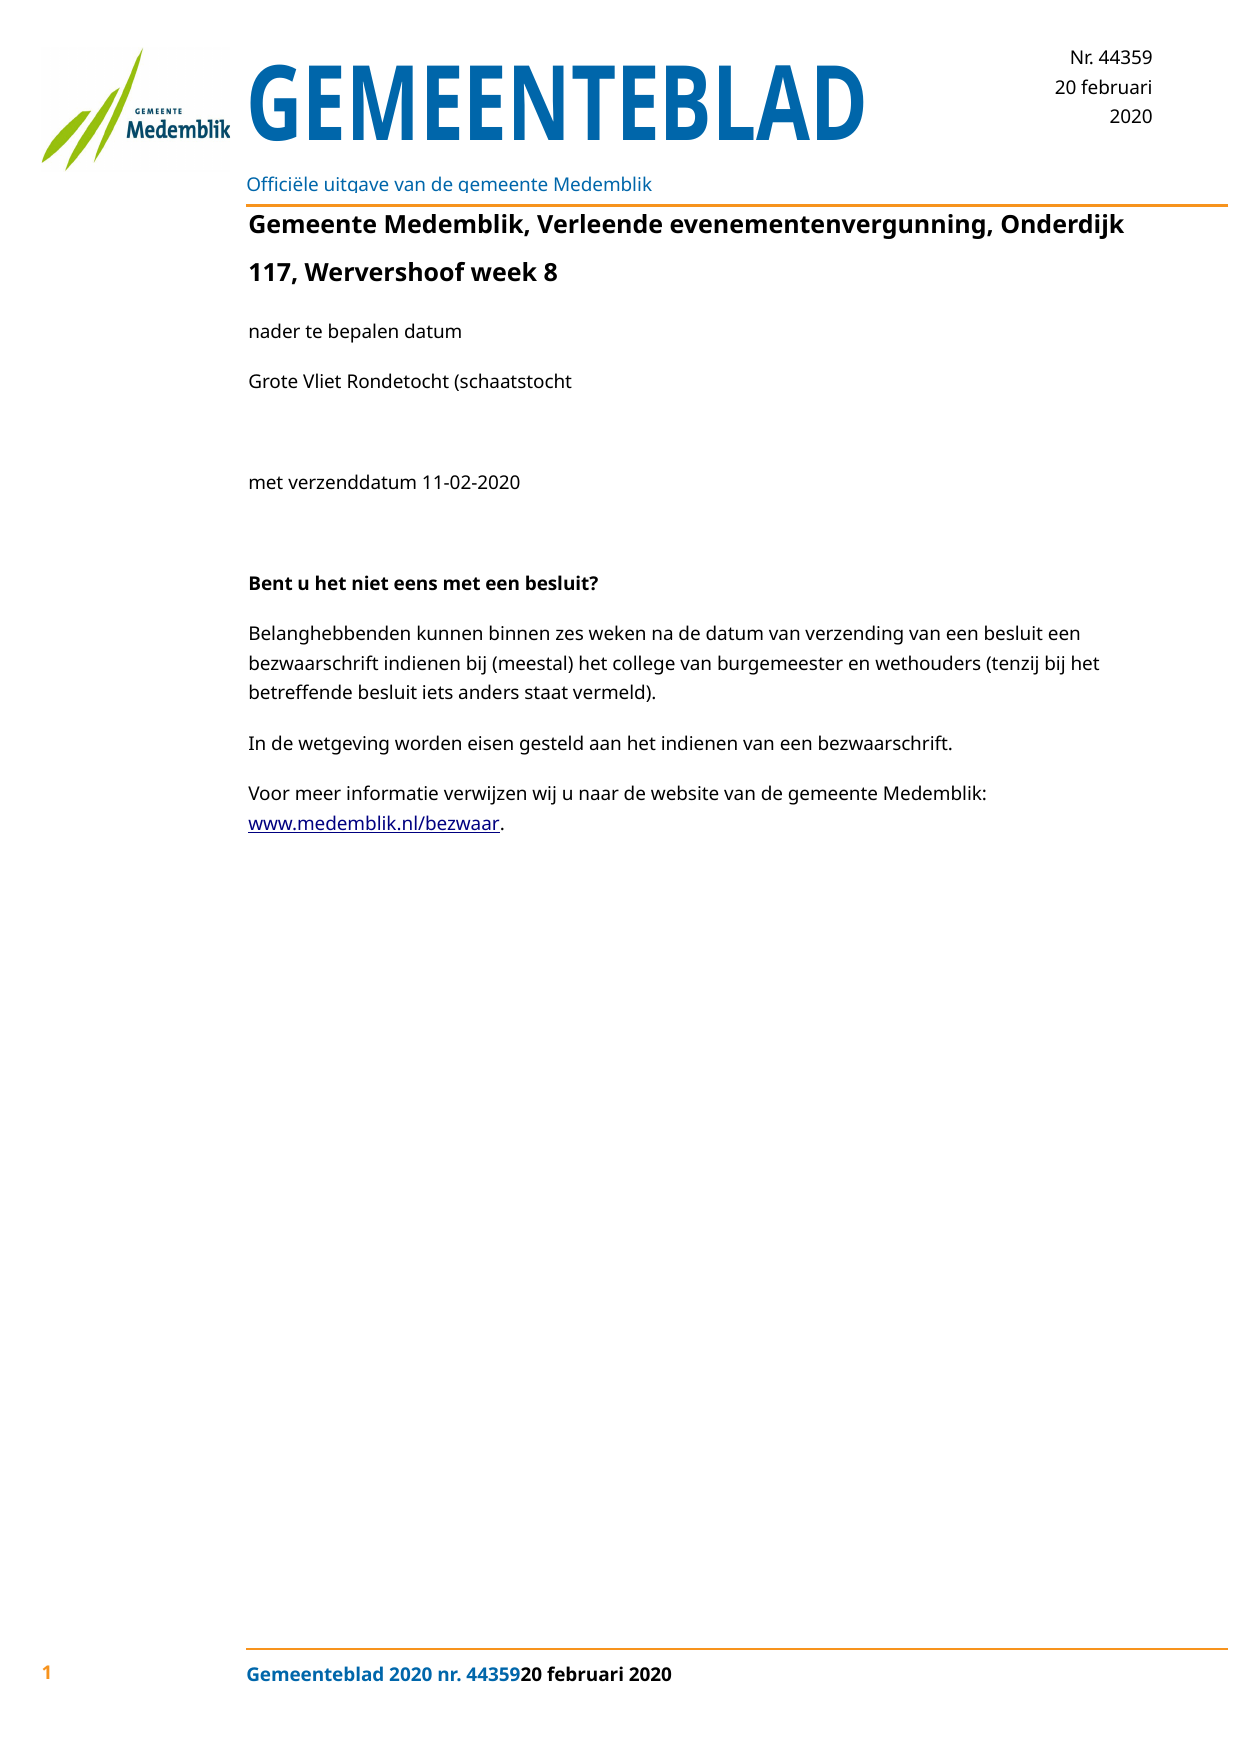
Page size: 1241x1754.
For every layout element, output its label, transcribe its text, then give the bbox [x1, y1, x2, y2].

text Voor meer informatie verwijzen wij u naar de website van de gemeente Medemblik: www.medemblik.nl/bezwaar. [248, 780, 1152, 836]
text met verzenddatum 11-02-2020 [248, 469, 1152, 495]
picture [41, 47, 231, 172]
text Grote Vliet Rondetocht (schaatstocht [248, 368, 1152, 394]
text nader te bepalen datum [248, 318, 1152, 344]
text Belanghebbenden kunnen binnen zes weken na de datum van verzending van een besluit een bezwaarschrift indienen bij (meestal) het college van burgemeester en wethouders (tenzij bij het betreffende besluit iets anders staat vermeld). [248, 620, 1152, 705]
text In de wetgeving worden eisen gesteld aan het indienen van een bezwaarschrift. [248, 730, 1152, 756]
text Gemeente Medemblik, Verleende evenementenvergunning, Onderdijk 117, Wervershoof week 8 [248, 207, 1152, 288]
text Bent u het niet eens met een besluit? [248, 570, 1152, 596]
